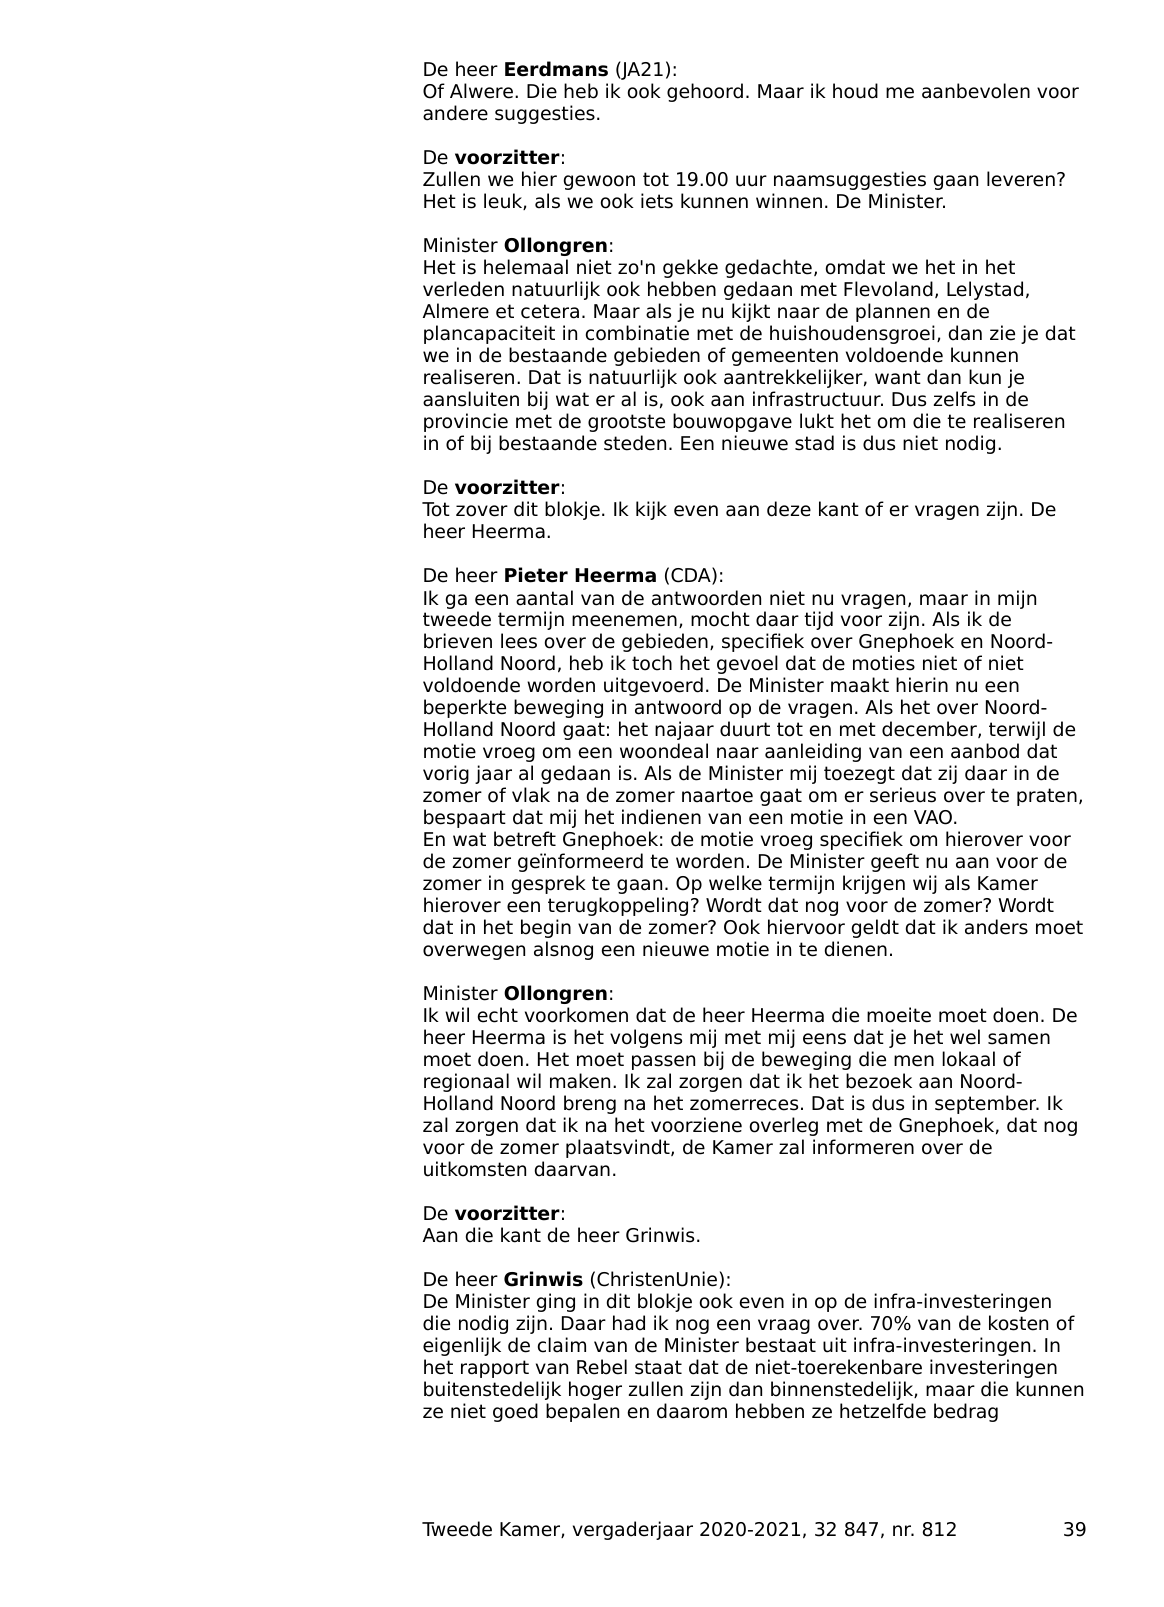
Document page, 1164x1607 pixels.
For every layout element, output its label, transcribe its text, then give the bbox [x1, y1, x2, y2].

text De voorzitter: [422, 477, 1087, 499]
text De Minister ging in dit blokje ook even in op de infra-investeringen die nodig zijn. Daar had ik nog een vraag over. 70% van de kosten of eigenlijk de claim van de Minister bestaat uit infra-investeringen. In het rapport van Rebel staat dat de niet-toerekenbare investeringen buitenstedelijk hoger zullen zijn dan binnenstedelijk, maar die kunnen ze niet goed bepalen en daarom hebben ze hetzelfde bedrag [422, 1291, 1087, 1423]
text Zullen we hier gewoon tot 19.00 uur naamsuggesties gaan leveren? Het is leuk, als we ook iets kunnen winnen. De Minister. [422, 169, 1087, 213]
text Het is helemaal niet zo'n gekke gedachte, omdat we het in het verleden natuurlijk ook hebben gedaan met Flevoland, Lelystad, Almere et cetera. Maar als je nu kijkt naar de plannen en de plancapaciteit in combinatie met de huishoudensgroei, dan zie je dat we in de bestaande gebieden of gemeenten voldoende kunnen realiseren. Dat is natuurlijk ook aantrekkelijker, want dan kun je aansluiten bij wat er al is, ook aan infrastructuur. Dus zelfs in de provincie met de grootste bouwopgave lukt het om die te realiseren in of bij bestaande steden. Een nieuwe stad is dus niet nodig. [422, 257, 1087, 455]
text En wat betreft Gnephoek: de motie vroeg specifiek om hierover voor de zomer geïnformeerd te worden. De Minister geeft nu aan voor de zomer in gesprek te gaan. Op welke termijn krijgen wij als Kamer hierover een terugkoppeling? Wordt dat nog voor de zomer? Wordt dat in het begin van de zomer? Ook hiervoor geldt dat ik anders moet overwegen alsnog een nieuwe motie in te dienen. [422, 829, 1087, 961]
text Tot zover dit blokje. Ik kijk even aan deze kant of er vragen zijn. De heer Heerma. [422, 499, 1087, 543]
text De voorzitter: [422, 147, 1087, 169]
text De heer Grinwis (ChristenUnie): [422, 1269, 1087, 1291]
text Minister Ollongren: [422, 235, 1087, 257]
text Aan die kant de heer Grinwis. [422, 1225, 1087, 1247]
text De heer Eerdmans (JA21): [422, 59, 1087, 81]
text Ik ga een aantal van de antwoorden niet nu vragen, maar in mijn tweede termijn meenemen, mocht daar tijd voor zijn. Als ik de brieven lees over de gebieden, specifiek over Gnephoek en Noord-Holland Noord, heb ik toch het gevoel dat de moties niet of niet voldoende worden uitgevoerd. De Minister maakt hierin nu een beperkte beweging in antwoord op de vragen. Als het over Noord-Holland Noord gaat: het najaar duurt tot en met december, terwijl de motie vroeg om een woondeal naar aanleiding van een aanbod dat vorig jaar al gedaan is. Als de Minister mij toezegt dat zij daar in de zomer of vlak na de zomer naartoe gaat om er serieus over te praten, bespaart dat mij het indienen van een motie in een VAO. [422, 587, 1087, 829]
text De voorzitter: [422, 1203, 1087, 1225]
text Minister Ollongren: [422, 983, 1087, 1005]
text De heer Pieter Heerma (CDA): [422, 565, 1087, 587]
text Ik wil echt voorkomen dat de heer Heerma die moeite moet doen. De heer Heerma is het volgens mij met mij eens dat je het wel samen moet doen. Het moet passen bij de beweging die men lokaal of regionaal wil maken. Ik zal zorgen dat ik het bezoek aan Noord-Holland Noord breng na het zomerreces. Dat is dus in september. Ik zal zorgen dat ik na het voorziene overleg met de Gnephoek, dat nog voor de zomer plaatsvindt, de Kamer zal informeren over de uitkomsten daarvan. [422, 1005, 1087, 1181]
text Of Alwere. Die heb ik ook gehoord. Maar ik houd me aanbevolen voor andere suggesties. [422, 81, 1087, 125]
